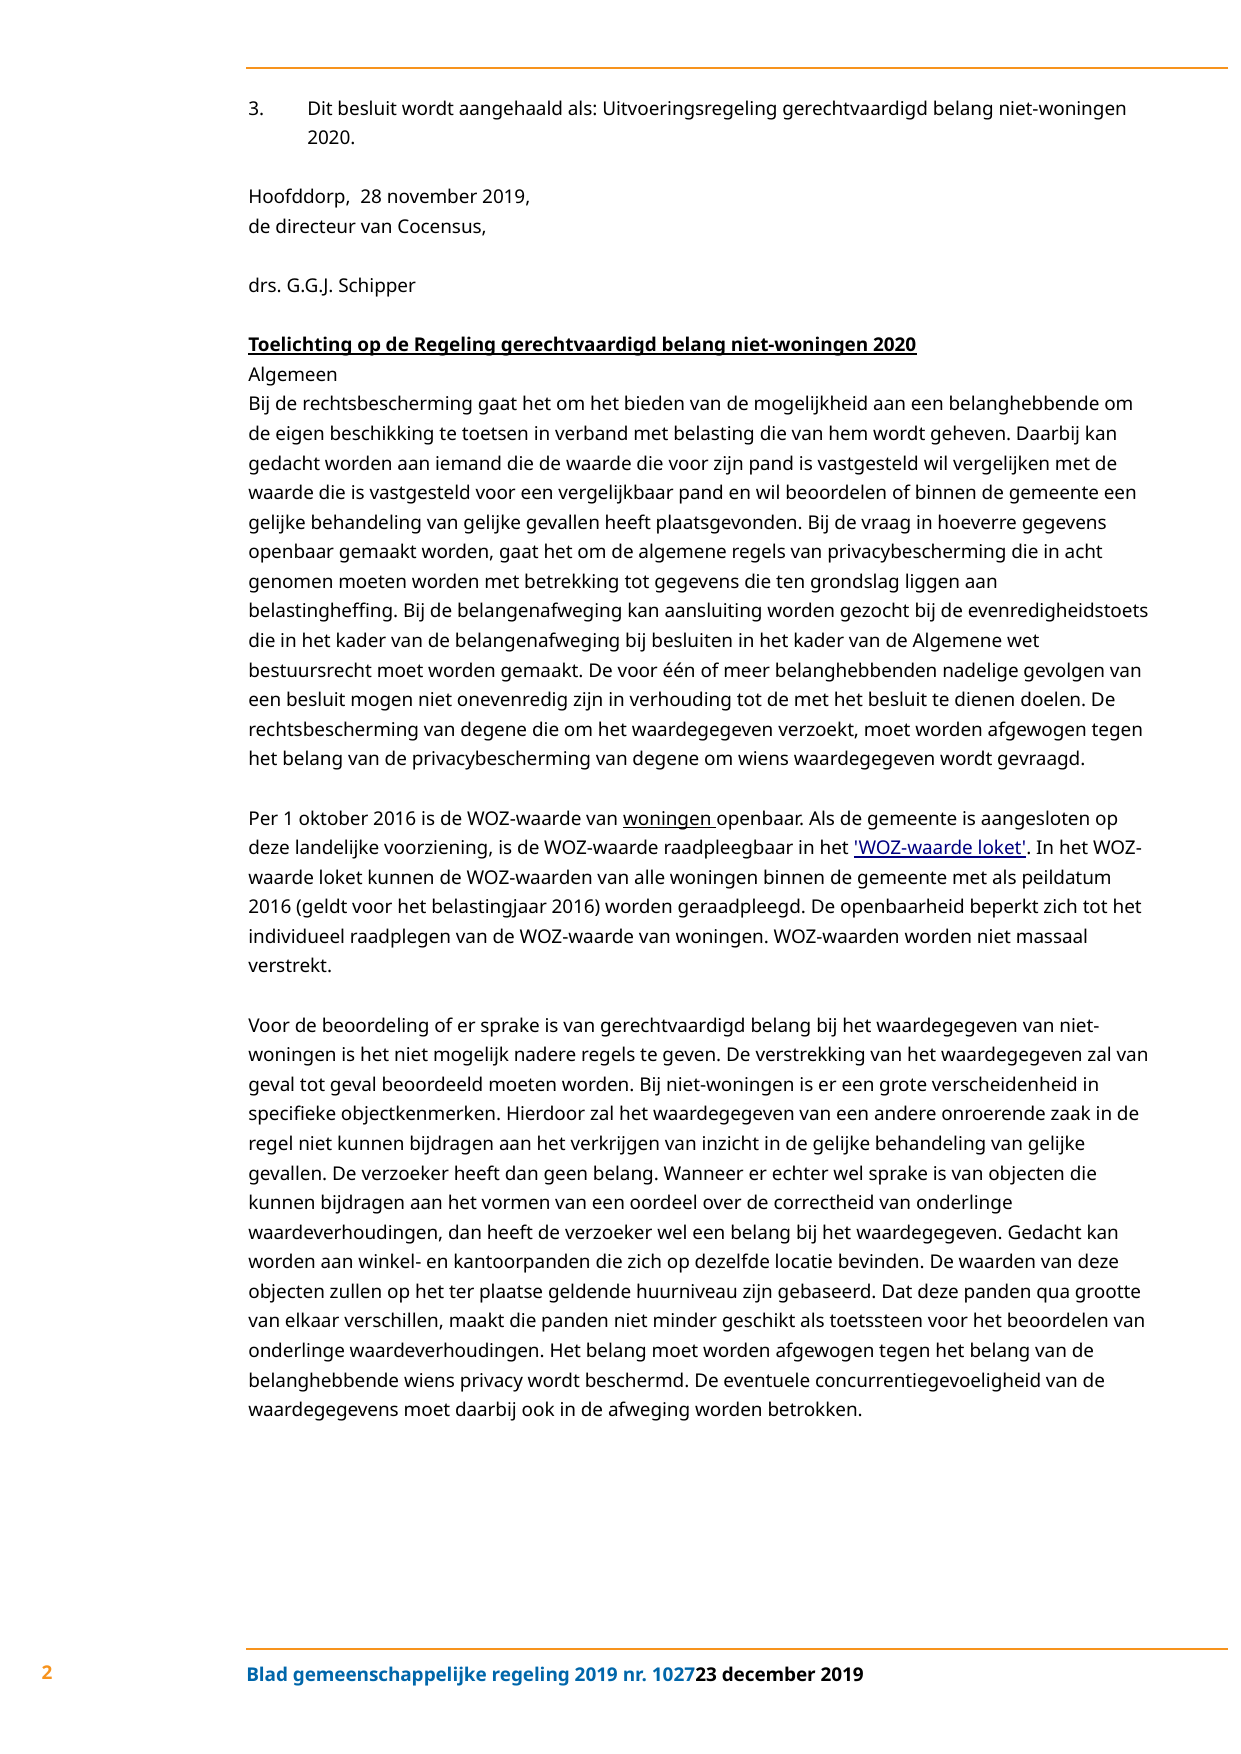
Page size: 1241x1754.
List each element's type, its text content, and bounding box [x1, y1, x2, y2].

text Algemeen [248, 361, 1152, 387]
text Hoofddorp, 28 november 2019, [248, 183, 1152, 209]
list Dit besluit wordt aangehaald als: Uitvoeringsregeling gerechtvaardigd belang niet-woningen 2020. [248, 95, 1152, 150]
text Voor de beoordeling of er sprake is van gerechtvaardigd belang bij het waardegegeven van niet-woningen is het niet mogelijk nadere regels te geven. De verstrekking van het waardegegeven zal van geval tot geval beoordeeld moeten worden. Bij niet-woningen is er een grote verscheidenheid in specifieke objectkenmerken. Hierdoor zal het waardegegeven van een andere onroerende zaak in de regel niet kunnen bijdragen aan het verkrijgen van inzicht in de gelijke behandeling van gelijke gevallen. De verzoeker heeft dan geen belang. Wanneer er echter wel sprake is van objecten die kunnen bijdragen aan het vormen van een oordeel over de correctheid van onderlinge waardeverhoudingen, dan heeft de verzoeker wel een belang bij het waardegegeven. Gedacht kan worden aan winkel- en kantoorpanden die zich op dezelfde locatie bevinden. De waarden van deze objecten zullen op het ter plaatse geldende huurniveau zijn gebaseerd. Dat deze panden qua grootte van elkaar verschillen, maakt die panden niet minder geschikt als toetssteen voor het beoordelen van onderlinge waardeverhoudingen. Het belang moet worden afgewogen tegen het belang van de belanghebbende wiens privacy wordt beschermd. De eventuele concurrentiegevoeligheid van de waardegegevens moet daarbij ook in de afweging worden betrokken. [248, 1012, 1152, 1422]
text de directeur van Cocensus, [248, 213, 1152, 239]
text Bij de rechtsbescherming gaat het om het bieden van de mogelijkheid aan een belanghebbende om de eigen beschikking te toetsen in verband met belasting die van hem wordt geheven. Daarbij kan gedacht worden aan iemand die de waarde die voor zijn pand is vastgesteld wil vergelijken met de waarde die is vastgesteld voor een vergelijkbaar pand en wil beoordelen of binnen de gemeente een gelijke behandeling van gelijke gevallen heeft plaatsgevonden. Bij de vraag in hoeverre gegevens openbaar gemaakt worden, gaat het om de algemene regels van privacybescherming die in acht genomen moeten worden met betrekking tot gegevens die ten grondslag liggen aan belastingheffing. Bij de belangenafweging kan aansluiting worden gezocht bij de evenredigheidstoets die in het kader van de belangenafweging bij besluiten in het kader van de Algemene wet bestuursrecht moet worden gemaakt. De voor één of meer belanghebbenden nadelige gevolgen van een besluit mogen niet onevenredig zijn in verhouding tot de met het besluit te dienen doelen. De rechtsbescherming van degene die om het waardegegeven verzoekt, moet worden afgewogen tegen het belang van de privacybescherming van degene om wiens waardegegeven wordt gevraagd. [248, 391, 1152, 771]
picture [41, 47, 231, 172]
text drs. G.G.J. Schipper [248, 272, 1152, 298]
text Toelichting op de Regeling gerechtvaardigd belang niet-woningen 2020 [248, 331, 1152, 357]
text Per 1 oktober 2016 is de WOZ-waarde van woningen openbaar. Als de gemeente is aangesloten op deze landelijke voorziening, is de WOZ-waarde raadpleegbaar in het 'WOZ-waarde loket'. In het WOZ-waarde loket kunnen de WOZ-waarden van alle woningen binnen de gemeente met als peildatum 2016 (geldt voor het belastingjaar 2016) worden geraadpleegd. De openbaarheid beperkt zich tot het individueel raadplegen van de WOZ-waarde van woningen. WOZ-waarden worden niet massaal verstrekt. [248, 805, 1152, 978]
